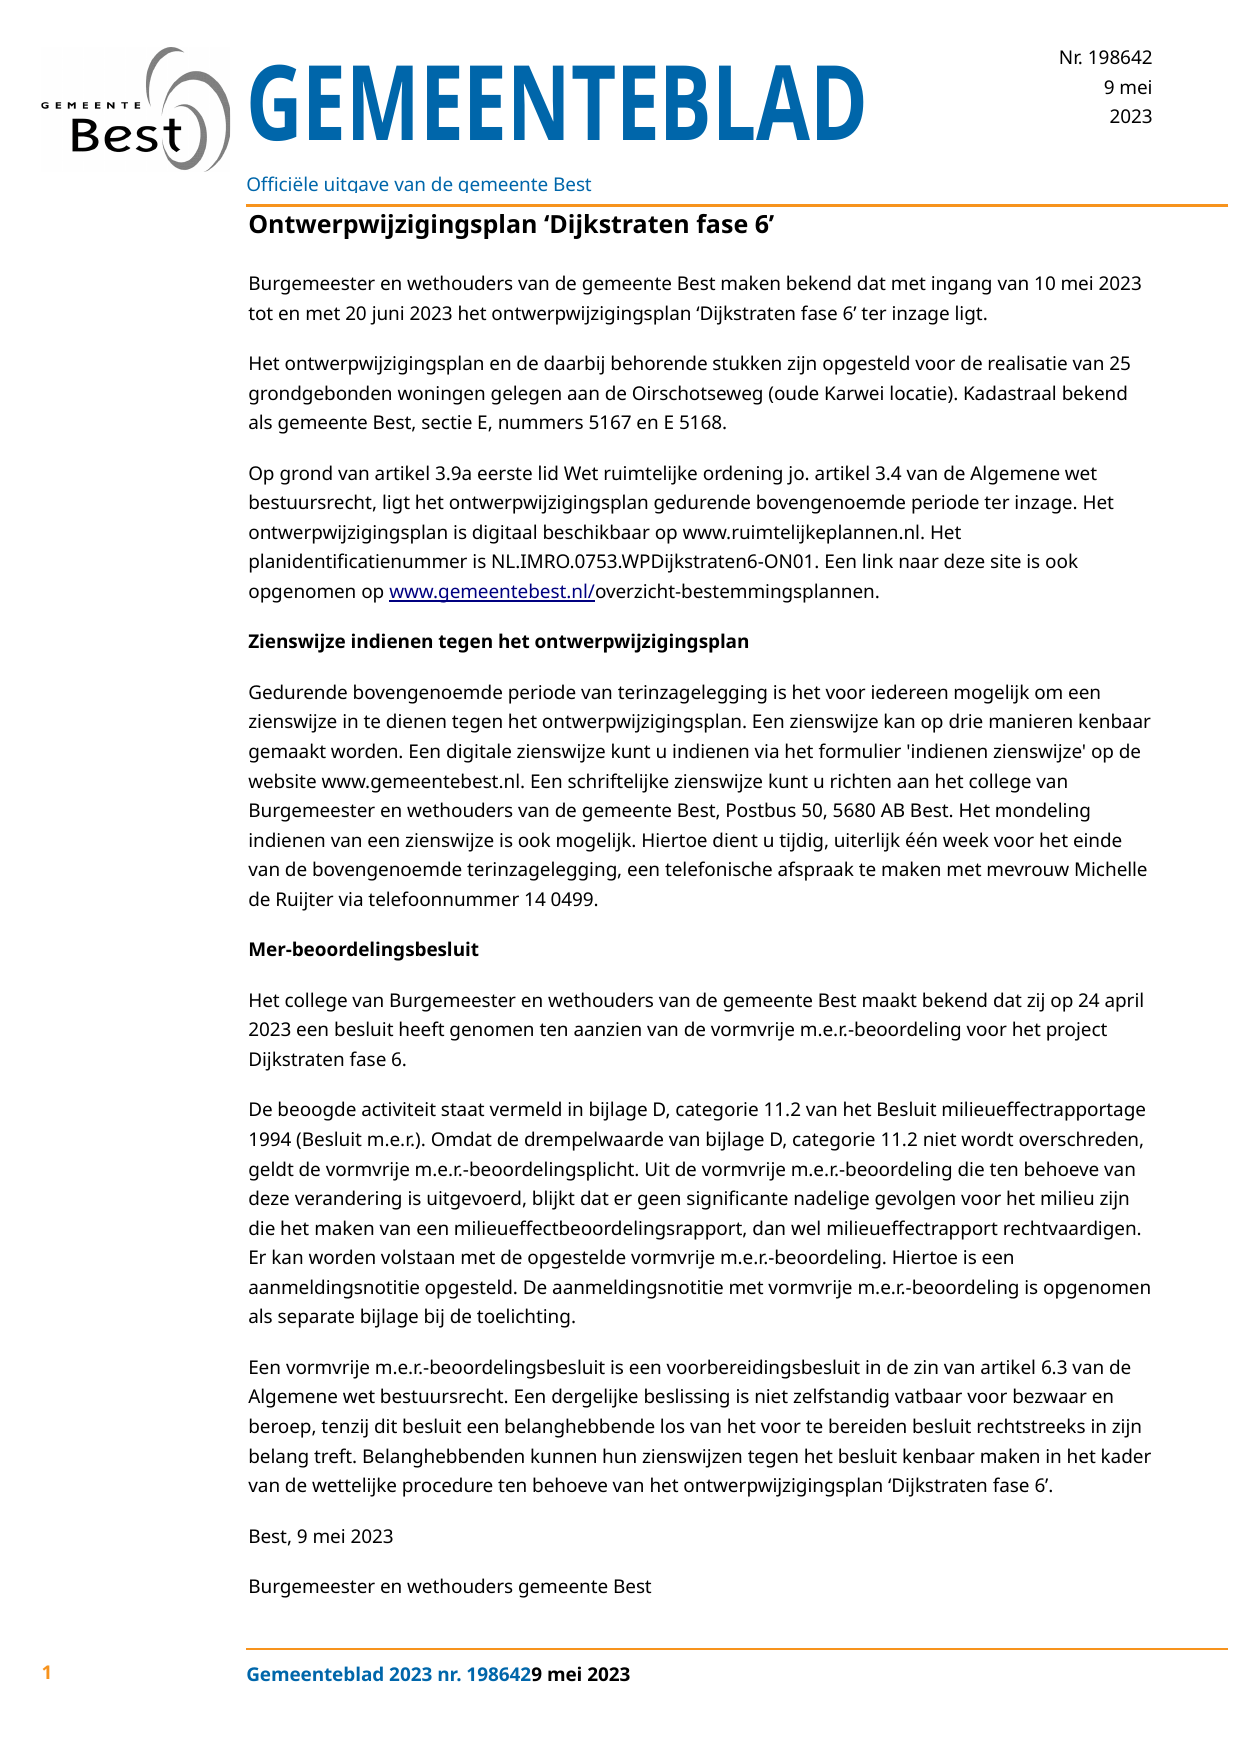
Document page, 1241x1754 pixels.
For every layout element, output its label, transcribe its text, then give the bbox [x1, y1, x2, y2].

text De beoogde activiteit staat vermeld in bijlage D, categorie 11.2 van het Besluit milieueffectrapportage 1994 (Besluit m.e.r.). Omdat de drempelwaarde van bijlage D, categorie 11.2 niet wordt overschreden, geldt de vormvrije m.e.r.-beoordelingsplicht. Uit de vormvrije m.e.r.-beoordeling die ten behoeve van deze verandering is uitgevoerd, blijkt dat er geen significante nadelige gevolgen voor het milieu zijn die het maken van een milieueffectbeoordelingsrapport, dan wel milieueffectrapport rechtvaardigen. Er kan worden volstaan met de opgestelde vormvrije m.e.r.-beoordeling. Hiertoe is een aanmeldingsnotitie opgesteld. De aanmeldingsnotitie met vormvrije m.e.r.-beoordeling is opgenomen als separate bijlage bij de toelichting. [248, 1097, 1152, 1329]
text Op grond van artikel 3.9a eerste lid Wet ruimtelijke ordening jo. artikel 3.4 van de Algemene wet bestuursrecht, ligt het ontwerpwijzigingsplan gedurende bovengenoemde periode ter inzage. Het ontwerpwijzigingsplan is digitaal beschikbaar op www.ruimtelijkeplannen.nl. Het planidentificatienummer is NL.IMRO.0753.WPDijkstraten6-ON01. Een link naar deze site is ook opgenomen op www.gemeentebest.nl/overzicht-bestemmingsplannen. [248, 460, 1152, 604]
text Burgemeester en wethouders gemeente Best [248, 1573, 1152, 1599]
text Best, 9 mei 2023 [248, 1523, 1152, 1548]
text Ontwerpwijzigingsplan ‘Dijkstraten fase 6’ [248, 207, 1152, 241]
text Het college van Burgemeester en wethouders van de gemeente Best maakt bekend dat zij op 24 april 2023 een besluit heeft genomen ten aanzien van de vormvrije m.e.r.-beoordeling voor het project Dijkstraten fase 6. [248, 987, 1152, 1072]
text Het ontwerpwijzigingsplan en de daarbij behorende stukken zijn opgesteld voor de realisatie van 25 grondgebonden woningen gelegen aan de Oirschotseweg (oude Karwei locatie). Kadastraal bekend als gemeente Best, sectie E, nummers 5167 en E 5168. [248, 350, 1152, 435]
text Gedurende bovengenoemde periode van terinzagelegging is het voor iedereen mogelijk om een zienswijze in te dienen tegen het ontwerpwijzigingsplan. Een zienswijze kan op drie manieren kenbaar gemaakt worden. Een digitale zienswijze kunt u indienen via het formulier 'indienen zienswijze' op de website www.gemeentebest.nl. Een schriftelijke zienswijze kunt u richten aan het college van Burgemeester en wethouders van de gemeente Best, Postbus 50, 5680 AB Best. Het mondeling indienen van een zienswijze is ook mogelijk. Hiertoe dient u tijdig, uiterlijk één week voor het einde van de bovengenoemde terinzagelegging, een telefonische afspraak te maken met mevrouw Michelle de Ruijter via telefoonnummer 14 0499. [248, 679, 1152, 912]
text Een vormvrije m.e.r.-beoordelingsbesluit is een voorbereidingsbesluit in de zin van artikel 6.3 van de Algemene wet bestuursrecht. Een dergelijke beslissing is niet zelfstandig vatbaar voor bezwaar en beroep, tenzij dit besluit een belanghebbende los van het voor te bereiden besluit rechtstreeks in zijn belang treft. Belanghebbenden kunnen hun zienswijzen tegen het besluit kenbaar maken in het kader van de wettelijke procedure ten behoeve van het ontwerpwijzigingsplan ‘Dijkstraten fase 6’. [248, 1354, 1152, 1498]
picture [41, 47, 231, 172]
text Mer-beoordelingsbesluit [248, 937, 1152, 962]
text Burgemeester en wethouders van de gemeente Best maken bekend dat met ingang van 10 mei 2023 tot en met 20 juni 2023 het ontwerpwijzigingsplan ‘Dijkstraten fase 6’ ter inzage ligt. [248, 270, 1152, 326]
text Zienswijze indienen tegen het ontwerpwijzigingsplan [248, 629, 1152, 654]
